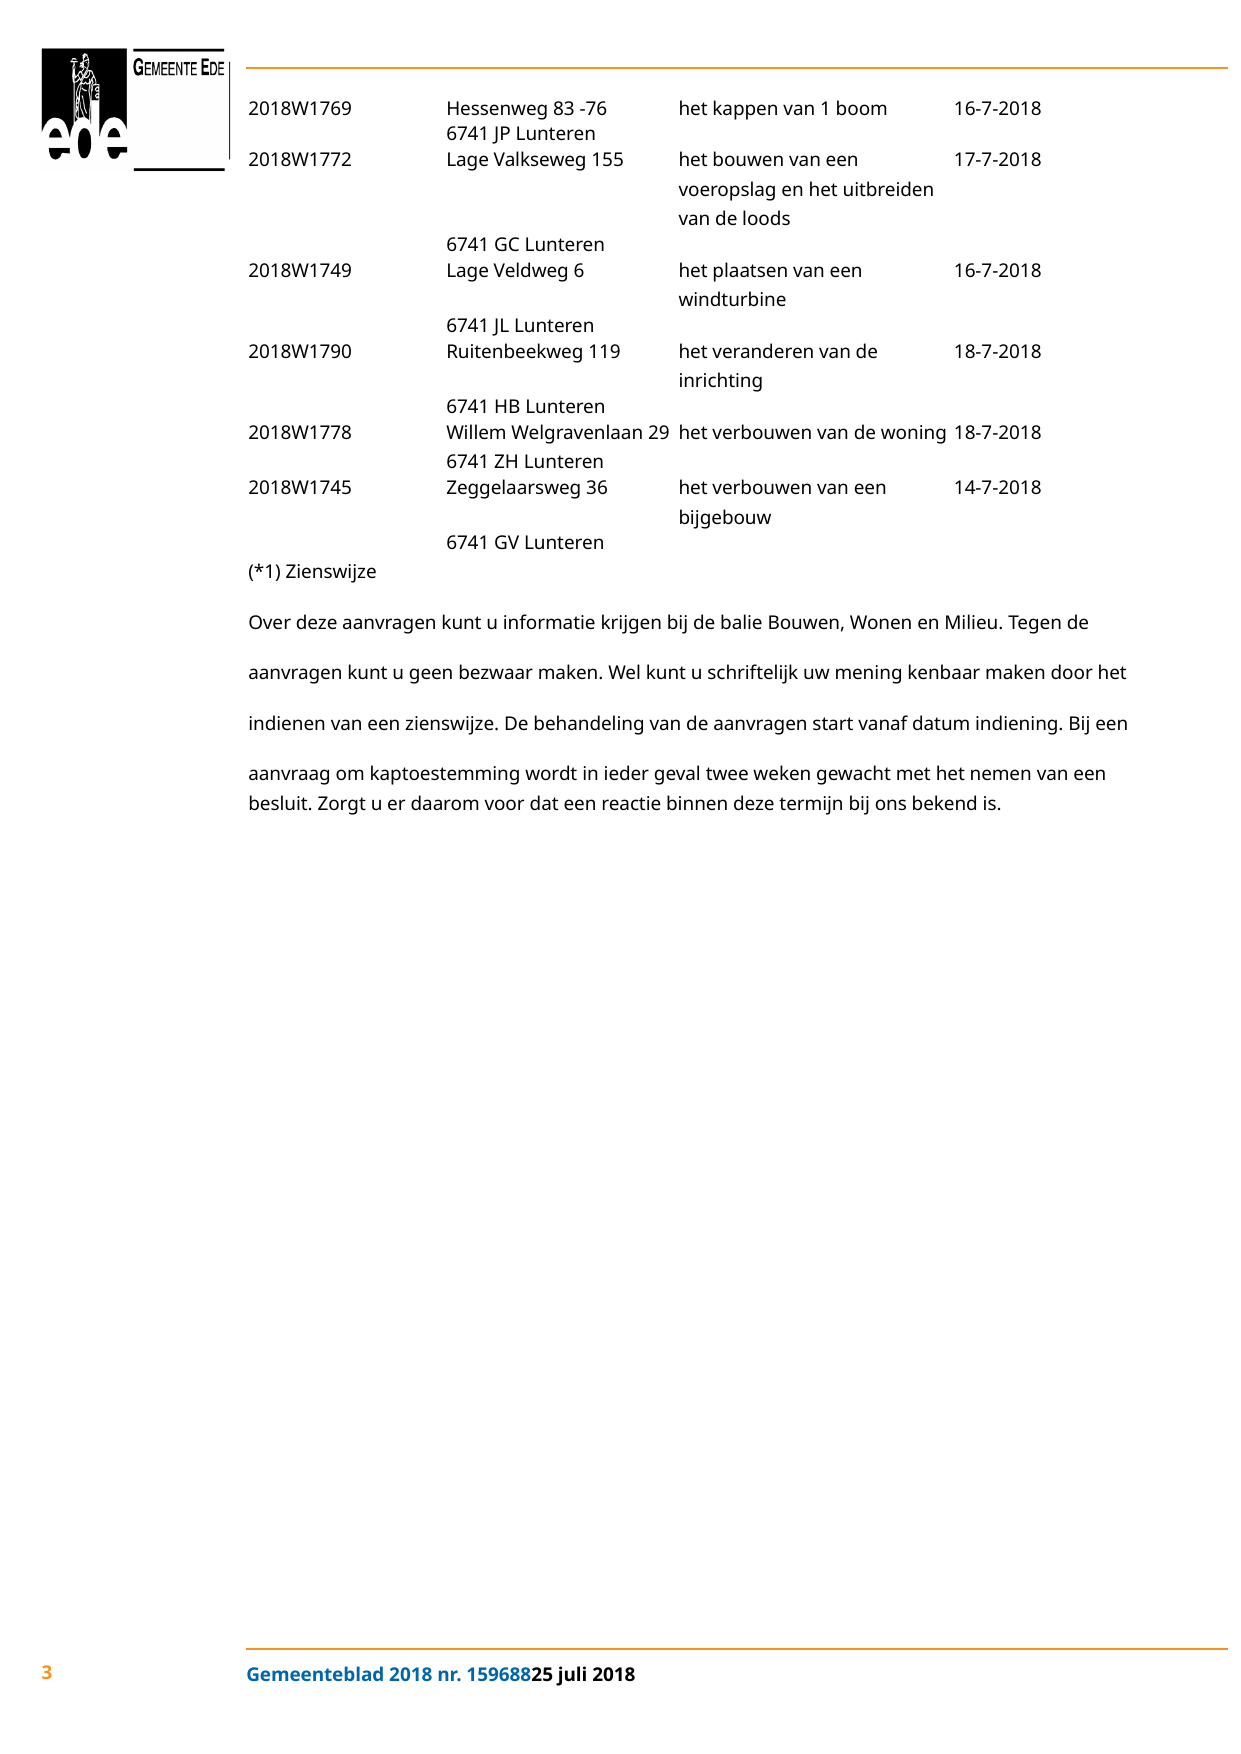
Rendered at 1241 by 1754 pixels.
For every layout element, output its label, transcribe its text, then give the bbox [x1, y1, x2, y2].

table_cell [248, 530, 446, 555]
table_cell [954, 231, 1152, 257]
table_cell het veranderen van de inrichting [678, 338, 954, 393]
table_cell 18-7-2018 [954, 338, 1152, 393]
text indienen van een zienswijze. De behandeling van de aanvragen start vanaf datum indiening. Bij een [248, 710, 1152, 736]
table_cell [248, 312, 446, 338]
table_cell 16-7-2018 [954, 95, 1152, 121]
table_cell het verbouwen van de woning [678, 419, 954, 474]
table_cell [248, 231, 446, 257]
table_cell 2018W1749 [248, 257, 446, 312]
table_cell Ruitenbeekweg 119 [446, 338, 678, 393]
table_cell 6741 JL Lunteren [446, 312, 678, 338]
table_cell 2018W1772 [248, 146, 446, 231]
table_cell 18-7-2018 [954, 419, 1152, 474]
table_cell Willem Welgravenlaan 29 6741 ZH Lunteren [446, 419, 678, 474]
table_cell [678, 231, 954, 257]
table_cell [248, 393, 446, 419]
text (*1) Zienswijze [248, 558, 1152, 584]
table_cell [248, 121, 446, 146]
table_cell 6741 HB Lunteren [446, 393, 678, 419]
table_cell 2018W1778 [248, 419, 446, 474]
table_cell [678, 530, 954, 555]
table_cell [678, 121, 954, 146]
table_cell het bouwen van een voeropslag en het uitbreiden van de loods [678, 146, 954, 231]
table_cell Hessenweg 83 -76 [446, 95, 678, 121]
table_cell 6741 GC Lunteren [446, 231, 678, 257]
text aanvragen kunt u geen bezwaar maken. Wel kunt u schriftelijk uw mening kenbaar maken door het [248, 659, 1152, 685]
table_cell Lage Valkseweg 155 [446, 146, 678, 231]
table_cell 2018W1745 [248, 474, 446, 529]
table_cell Zeggelaarsweg 36 [446, 474, 678, 529]
table_cell 14-7-2018 [954, 474, 1152, 529]
table_cell Lage Veldweg 6 [446, 257, 678, 312]
table_cell [954, 312, 1152, 338]
table_cell [954, 393, 1152, 419]
table_cell 16-7-2018 [954, 257, 1152, 312]
table_cell 17-7-2018 [954, 146, 1152, 231]
table_cell [954, 121, 1152, 146]
table_cell 6741 JP Lunteren [446, 121, 678, 146]
table_cell het verbouwen van een bijgebouw [678, 474, 954, 529]
table_cell [678, 312, 954, 338]
table_cell het kappen van 1 boom [678, 95, 954, 121]
picture [41, 47, 231, 172]
table_cell [954, 530, 1152, 555]
table_cell 2018W1790 [248, 338, 446, 393]
text Over deze aanvragen kunt u informatie krijgen bij de balie Bouwen, Wonen en Milieu. Tegen de [248, 609, 1152, 635]
text aanvraag om kaptoestemming wordt in ieder geval twee weken gewacht met het nemen van een besluit. Zorgt u er daarom voor dat een reactie binnen deze termijn bij ons bekend is. [248, 760, 1152, 816]
table_cell [678, 393, 954, 419]
table_cell 2018W1769 [248, 95, 446, 121]
table_cell 6741 GV Lunteren [446, 530, 678, 555]
table_cell het plaatsen van een windturbine [678, 257, 954, 312]
